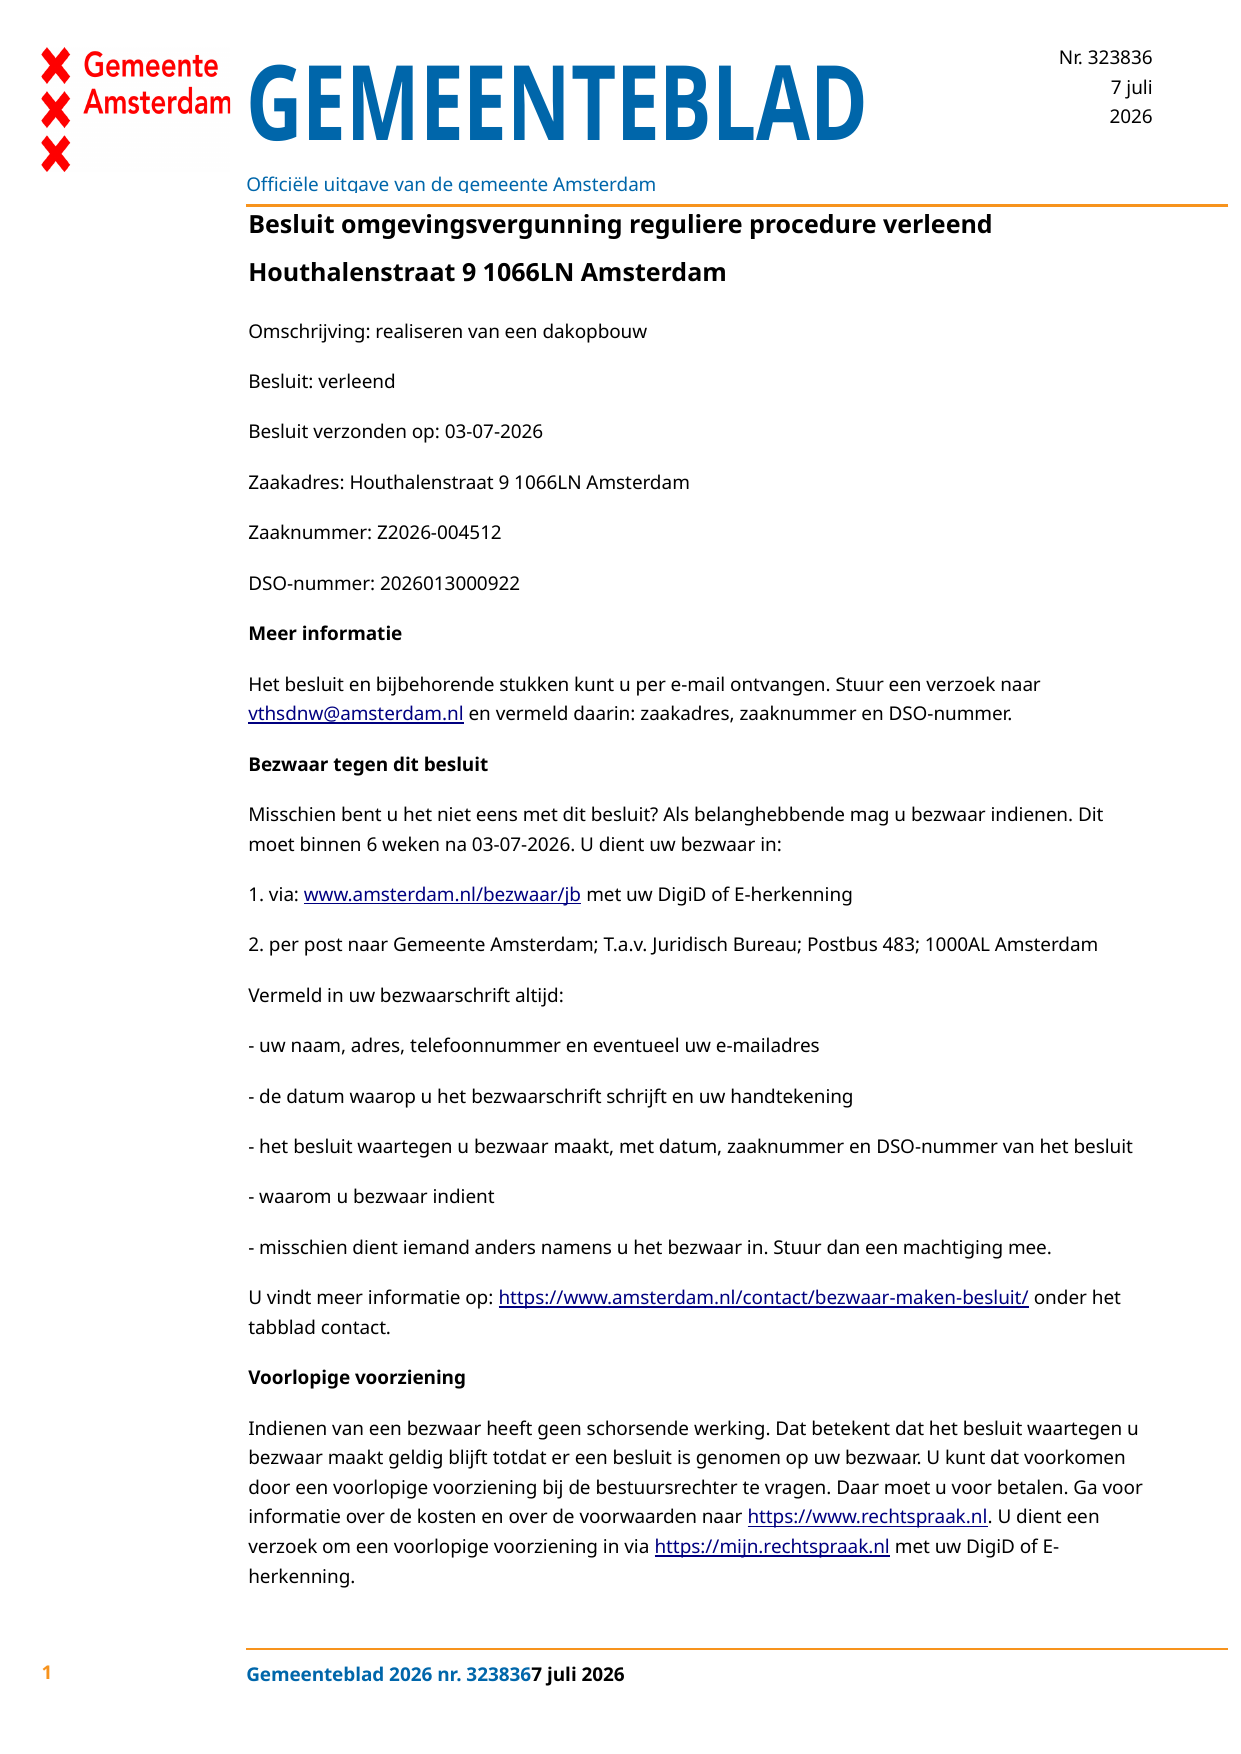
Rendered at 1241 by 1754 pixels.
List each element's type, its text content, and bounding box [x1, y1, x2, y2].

text Omschrijving: realiseren van een dakopbouw [248, 318, 1152, 344]
text - uw naam, adres, telefoonnummer en eventueel uw e-mailadres [248, 1032, 1152, 1058]
text - waarom u bezwaar indient [248, 1184, 1152, 1209]
text 1. via: www.amsterdam.nl/bezwaar/jb met uw DigiD of E-herkenning [248, 881, 1152, 907]
picture [41, 47, 231, 172]
text Zaaknummer: Z2026-004512 [248, 519, 1152, 545]
text Bezwaar tegen dit besluit [248, 751, 1152, 777]
text Voorlopige voorziening [248, 1364, 1152, 1390]
text 2. per post naar Gemeente Amsterdam; T.a.v. Juridisch Bureau; Postbus 483; 1000AL Amsterdam [248, 932, 1152, 957]
text Besluit verzonden op: 03-07-2026 [248, 419, 1152, 444]
text U vindt meer informatie op: https://www.amsterdam.nl/contact/bezwaar-maken-besluit/ onder het tabblad contact. [248, 1284, 1152, 1340]
text - de datum waarop u het bezwaarschrift schrijft en uw handtekening [248, 1083, 1152, 1109]
text Het besluit en bijbehorende stukken kunt u per e-mail ontvangen. Stuur een verzoek naar vthsdnw@amsterdam.nl en vermeld daarin: zaakadres, zaaknummer en DSO-nummer. [248, 671, 1152, 726]
text - het besluit waartegen u bezwaar maakt, met datum, zaaknummer en DSO-nummer van het besluit [248, 1133, 1152, 1159]
text Misschien bent u het niet eens met dit besluit? Als belanghebbende mag u bezwaar indienen. Dit moet binnen 6 weken na 03-07-2026. U dient uw bezwaar in: [248, 801, 1152, 857]
text - misschien dient iemand anders namens u het bezwaar in. Stuur dan een machtiging mee. [248, 1234, 1152, 1260]
text Besluit omgevingsvergunning reguliere procedure verleend Houthalenstraat 9 1066LN Amsterdam [248, 207, 1152, 288]
text Zaakadres: Houthalenstraat 9 1066LN Amsterdam [248, 469, 1152, 495]
text Besluit: verleend [248, 368, 1152, 394]
text Vermeld in uw bezwaarschrift altijd: [248, 982, 1152, 1008]
text Indienen van een bezwaar heeft geen schorsende werking. Dat betekent dat het besluit waartegen u bezwaar maakt geldig blijft totdat er een besluit is genomen op uw bezwaar. U kunt dat voorkomen door een voorlopige voorziening bij de bestuursrechter te vragen. Daar moet u voor betalen. Ga voor informatie over de kosten en over de voorwaarden naar https://www.rechtspraak.nl. U dient een verzoek om een voorlopige voorziening in via https://mijn.rechtspraak.nl met uw DigiD of E-herkenning. [248, 1415, 1152, 1589]
text Meer informatie [248, 620, 1152, 646]
text DSO-nummer: 2026013000922 [248, 570, 1152, 596]
